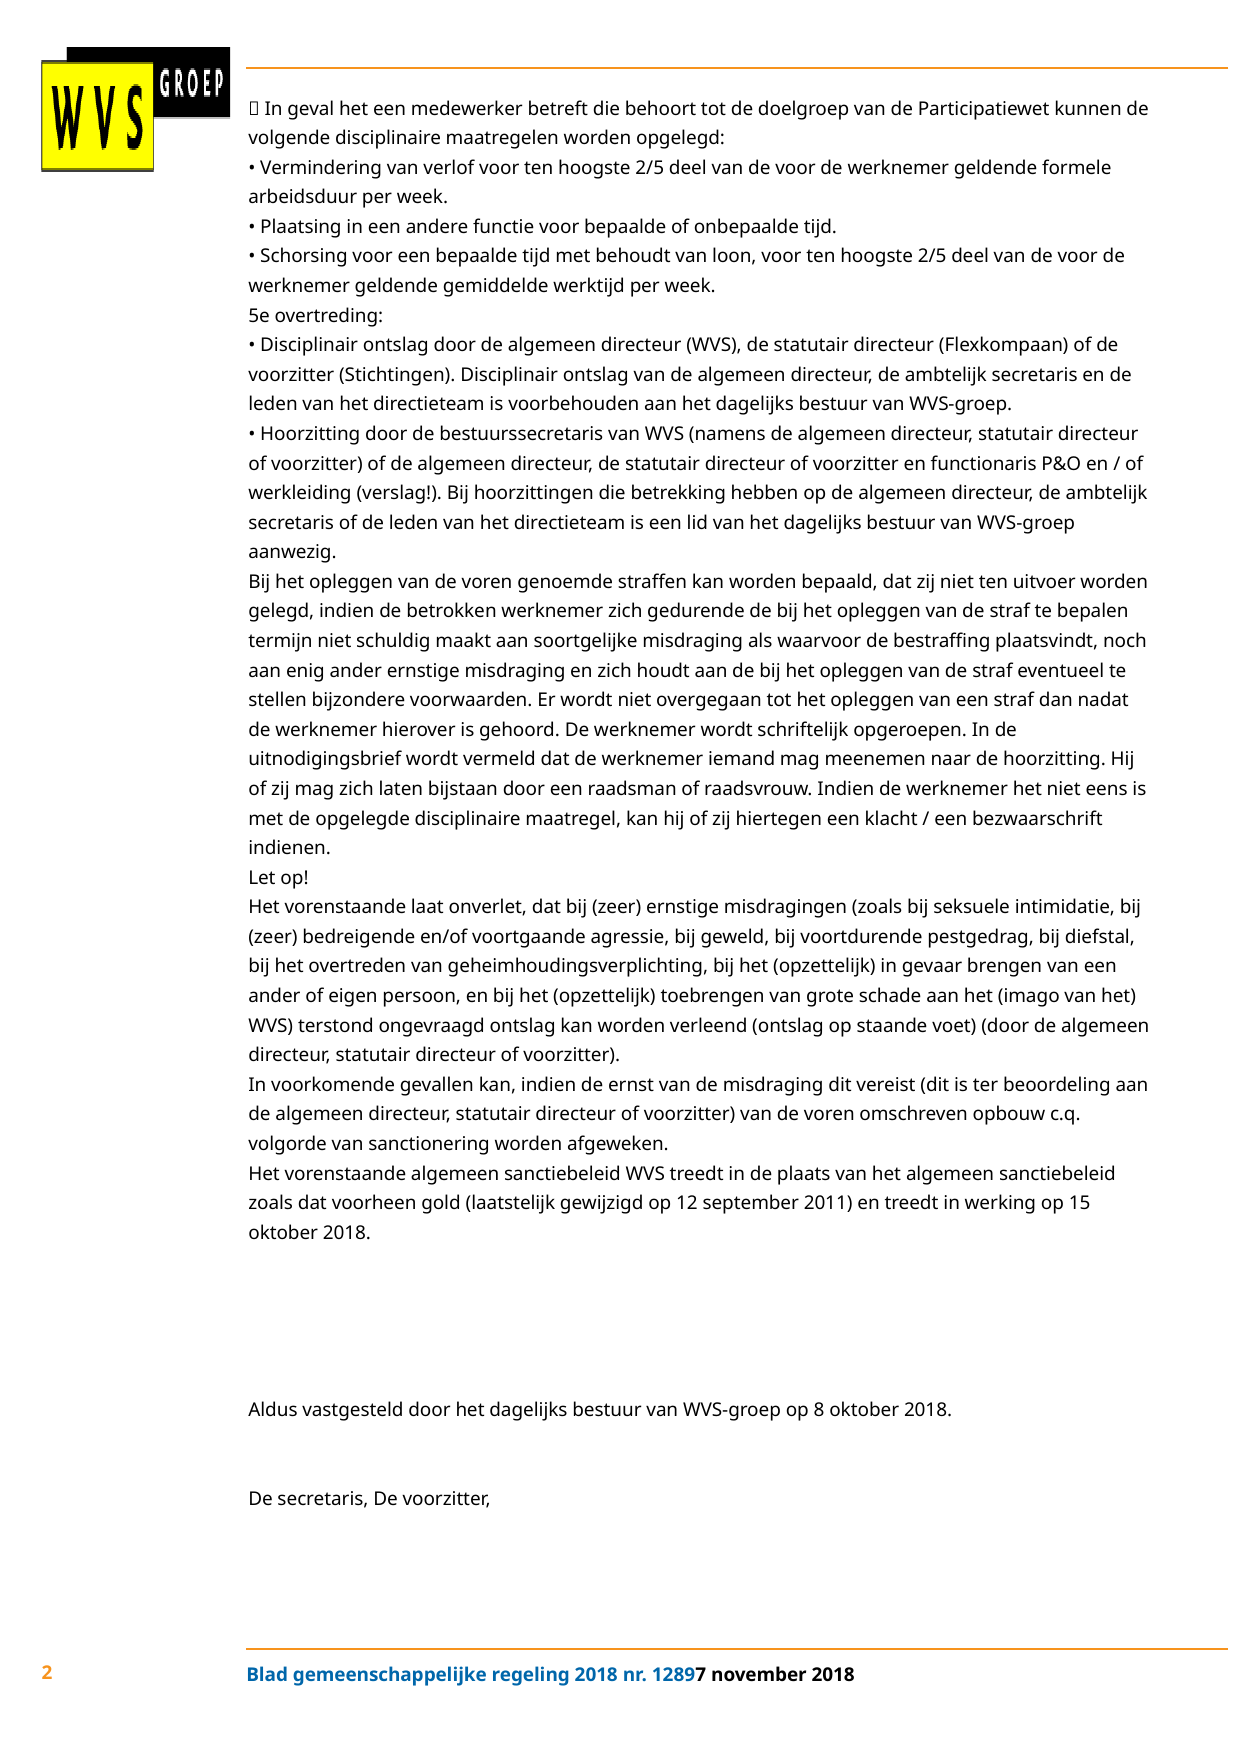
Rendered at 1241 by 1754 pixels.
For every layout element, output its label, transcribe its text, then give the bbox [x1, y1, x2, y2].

text 5e overtreding: [248, 302, 1152, 328]
text  In geval het een medewerker betreft die behoort tot de doelgroep van de Participatiewet kunnen de volgende disciplinaire maatregelen worden opgelegd: [248, 95, 1152, 150]
text • Disciplinair ontslag door de algemeen directeur (WVS), de statutair directeur (Flexkompaan) of de voorzitter (Stichtingen). Disciplinair ontslag van de algemeen directeur, de ambtelijk secretaris en de leden van het directieteam is voorbehouden aan het dagelijks bestuur van WVS-groep. [248, 331, 1152, 416]
text • Schorsing voor een bepaalde tijd met behoudt van loon, voor ten hoogste 2/5 deel van de voor de werknemer geldende gemiddelde werktijd per week. [248, 243, 1152, 298]
text • Plaatsing in een andere functie voor bepaalde of onbepaalde tijd. [248, 213, 1152, 239]
text Let op! [248, 864, 1152, 890]
text • Vermindering van verlof voor ten hoogste 2/5 deel van de voor de werknemer geldende formele arbeidsduur per week. [248, 154, 1152, 209]
text Het vorenstaande laat onverlet, dat bij (zeer) ernstige misdragingen (zoals bij seksuele intimidatie, bij (zeer) bedreigende en/of voortgaande agressie, bij geweld, bij voortdurende pestgedrag, bij diefstal, bij het overtreden van geheimhoudingsverplichting, bij het (opzettelijk) in gevaar brengen van een ander of eigen persoon, en bij het (opzettelijk) toebrengen van grote schade aan het (imago van het) WVS) terstond ongevraagd ontslag kan worden verleend (ontslag op staande voet) (door de algemeen directeur, statutair directeur of voorzitter). [248, 893, 1152, 1067]
text In voorkomende gevallen kan, indien de ernst van de misdraging dit vereist (dit is ter beoordeling aan de algemeen directeur, statutair directeur of voorzitter) van de voren omschreven opbouw c.q. volgorde van sanctionering worden afgeweken. [248, 1071, 1152, 1156]
text De secretaris, De voorzitter, [248, 1485, 1152, 1511]
picture [41, 47, 231, 172]
text Het vorenstaande algemeen sanctiebeleid WVS treedt in de plaats van het algemeen sanctiebeleid zoals dat voorheen gold (laatstelijk gewijzigd op 12 september 2011) en treedt in werking op 15 oktober 2018. [248, 1160, 1152, 1245]
text Aldus vastgesteld door het dagelijks bestuur van WVS-groep op 8 oktober 2018. [248, 1396, 1152, 1422]
text Bij het opleggen van de voren genoemde straffen kan worden bepaald, dat zij niet ten uitvoer worden gelegd, indien de betrokken werknemer zich gedurende de bij het opleggen van de straf te bepalen termijn niet schuldig maakt aan soortgelijke misdraging als waarvoor de bestraffing plaatsvindt, noch aan enig ander ernstige misdraging en zich houdt aan de bij het opleggen van de straf eventueel te stellen bijzondere voorwaarden. Er wordt niet overgegaan tot het opleggen van een straf dan nadat de werknemer hierover is gehoord. De werknemer wordt schriftelijk opgeroepen. In de uitnodigingsbrief wordt vermeld dat de werknemer iemand mag meenemen naar de hoorzitting. Hij of zij mag zich laten bijstaan door een raadsman of raadsvrouw. Indien de werknemer het niet eens is met de opgelegde disciplinaire maatregel, kan hij of zij hiertegen een klacht / een bezwaarschrift indienen. [248, 568, 1152, 860]
text • Hoorzitting door de bestuurssecretaris van WVS (namens de algemeen directeur, statutair directeur of voorzitter) of de algemeen directeur, de statutair directeur of voorzitter en functionaris P&O en / of werkleiding (verslag!). Bij hoorzittingen die betrekking hebben op de algemeen directeur, de ambtelijk secretaris of de leden van het directieteam is een lid van het dagelijks bestuur van WVS-groep aanwezig. [248, 420, 1152, 564]
